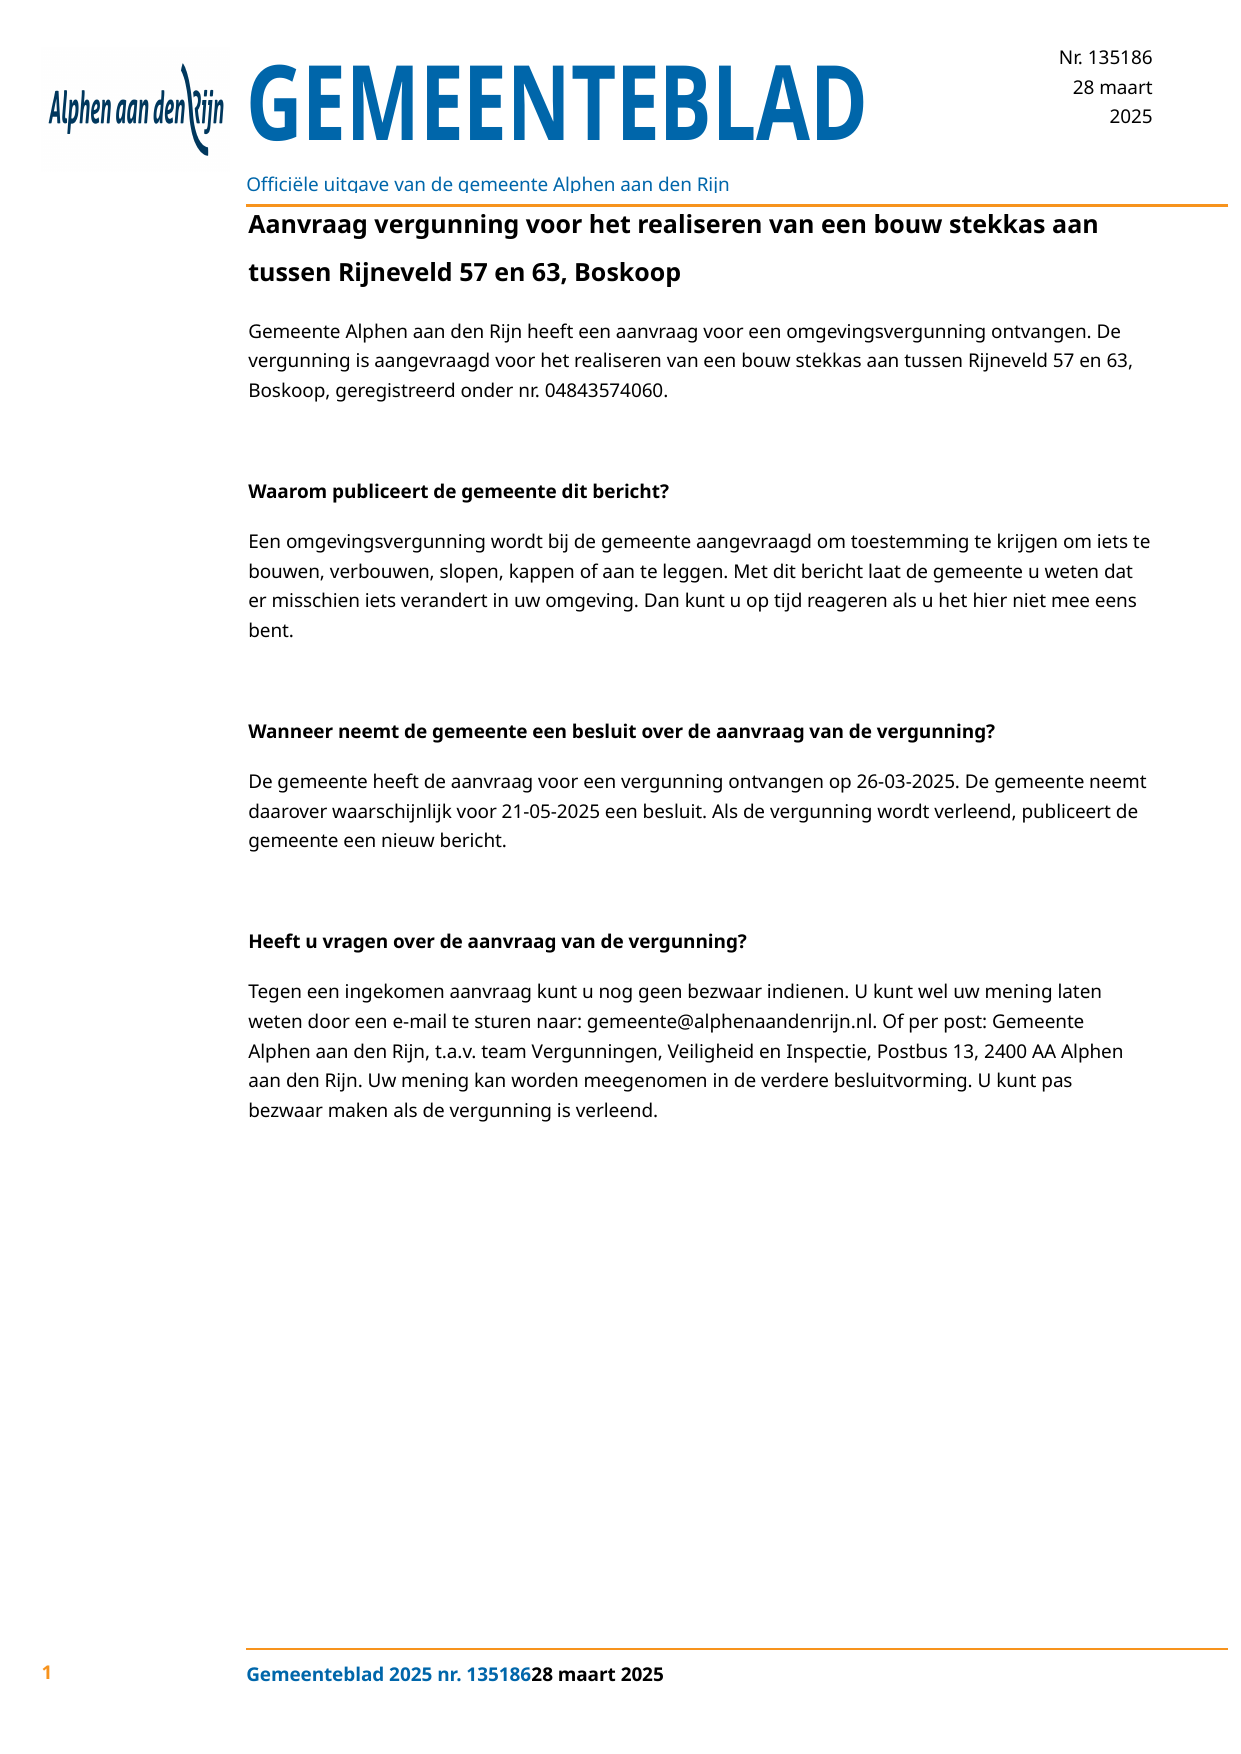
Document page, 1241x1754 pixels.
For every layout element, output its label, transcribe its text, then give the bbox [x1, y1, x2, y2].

picture [41, 47, 231, 172]
text Wanneer neemt de gemeente een besluit over de aanvraag van de vergunning? [248, 718, 1152, 744]
text Aanvraag vergunning voor het realiseren van een bouw stekkas aan tussen Rijneveld 57 en 63, Boskoop [248, 207, 1152, 288]
text Een omgevingsvergunning wordt bij de gemeente aangevraagd om toestemming te krijgen om iets te bouwen, verbouwen, slopen, kappen of aan te leggen. Met dit bericht laat de gemeente u weten dat er misschien iets verandert in uw omgeving. Dan kunt u op tijd reageren als u het hier niet mee eens bent. [248, 528, 1152, 643]
text Gemeente Alphen aan den Rijn heeft een aanvraag voor een omgevingsvergunning ontvangen. De vergunning is aangevraagd voor het realiseren van een bouw stekkas aan tussen Rijneveld 57 en 63, Boskoop, geregistreerd onder nr. 04843574060. [248, 318, 1152, 403]
text Heeft u vragen over de aanvraag van de vergunning? [248, 928, 1152, 954]
text De gemeente heeft de aanvraag voor een vergunning ontvangen op 26-03-2025. De gemeente neemt daarover waarschijnlijk voor 21-05-2025 een besluit. Als de vergunning wordt verleend, publiceert de gemeente een nieuw bericht. [248, 768, 1152, 853]
text Tegen een ingekomen aanvraag kunt u nog geen bezwaar indienen. U kunt wel uw mening laten weten door een e-mail te sturen naar: gemeente@alphenaandenrijn.nl. Of per post: Gemeente Alphen aan den Rijn, t.a.v. team Vergunningen, Veiligheid en Inspectie, Postbus 13, 2400 AA Alphen aan den Rijn. Uw mening kan worden meegenomen in de verdere besluitvorming. U kunt pas bezwaar maken als de vergunning is verleend. [248, 979, 1152, 1123]
text Waarom publiceert de gemeente dit bericht? [248, 478, 1152, 504]
